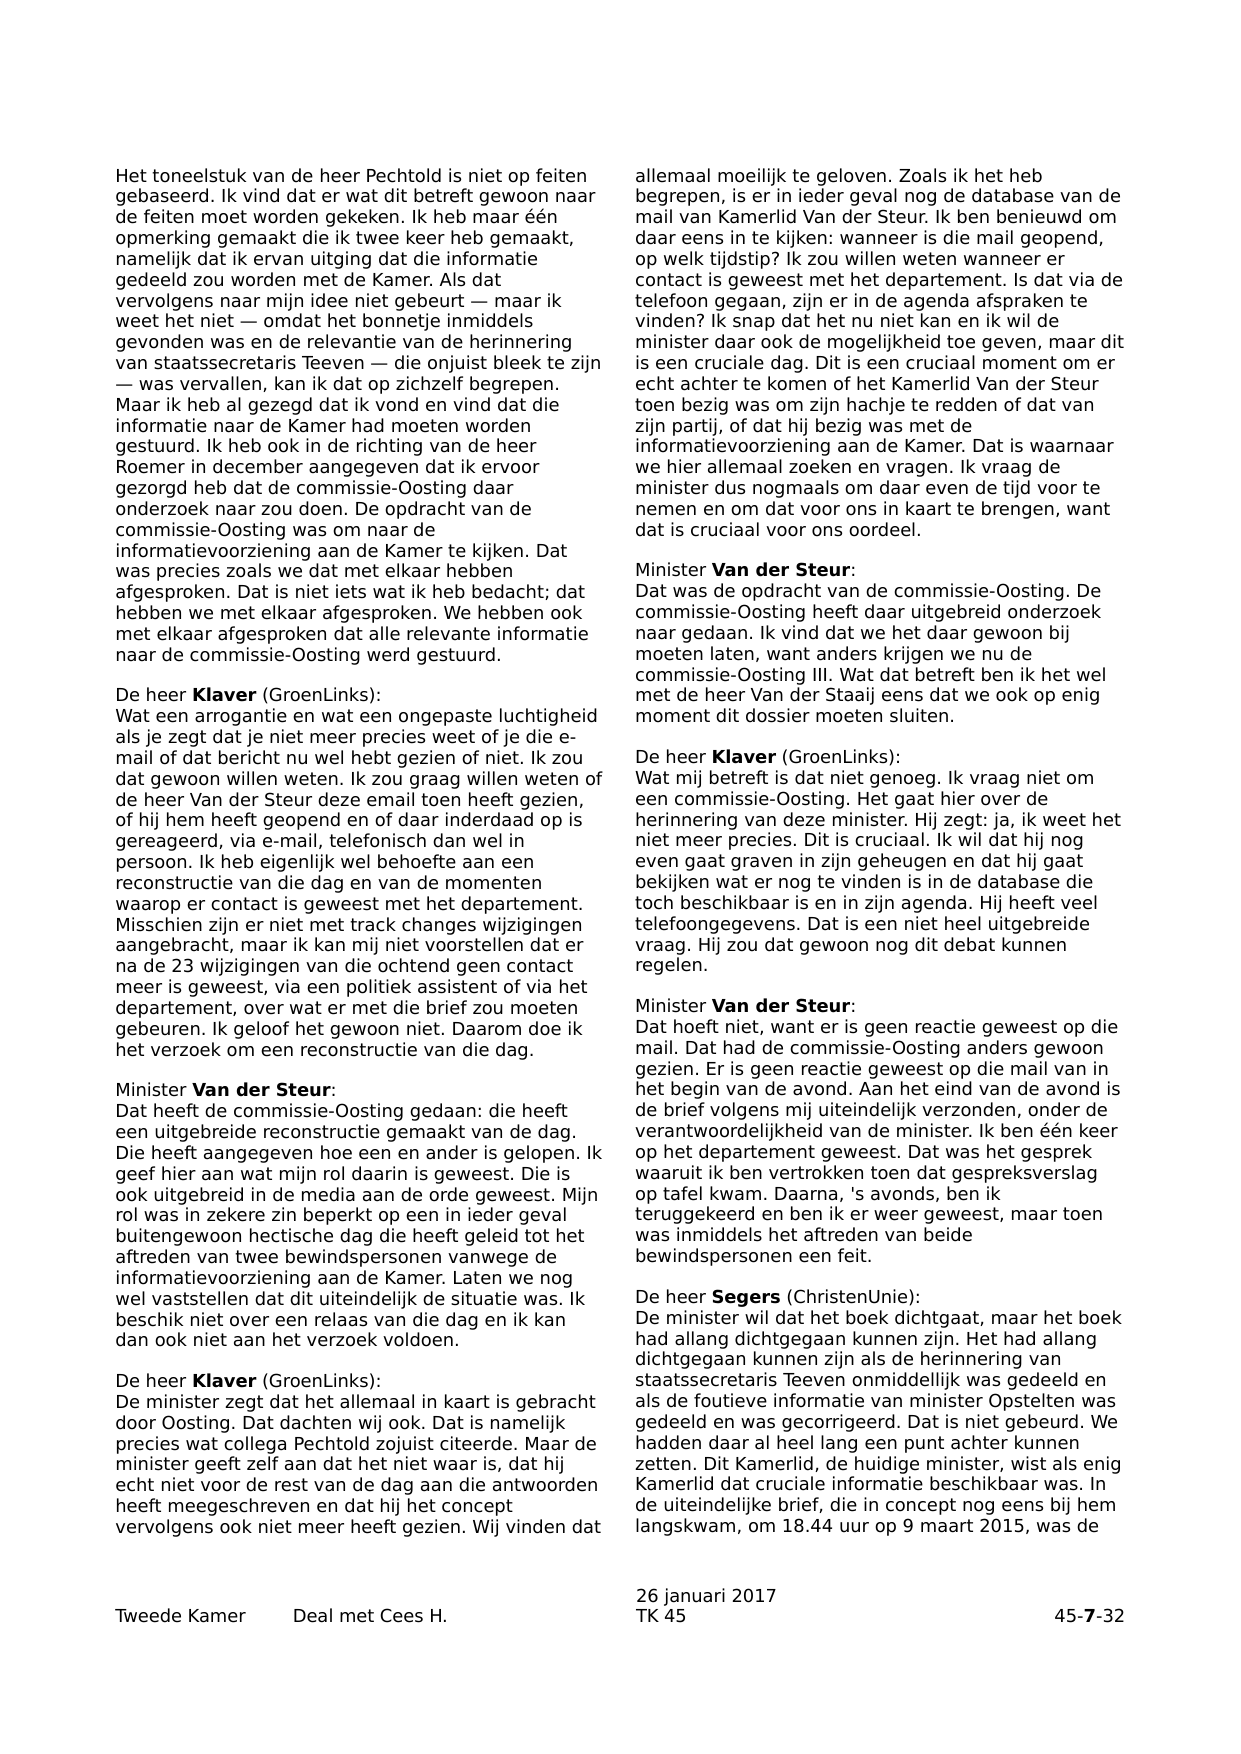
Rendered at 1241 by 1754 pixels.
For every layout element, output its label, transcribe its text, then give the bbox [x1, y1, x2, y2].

text Dat heeft de commissie-Oosting gedaan: die heeft een uitgebreide reconstructie gemaakt van de dag. Die heeft aangegeven hoe een en ander is gelopen. Ik geef hier aan wat mijn rol daarin is geweest. Die is ook uitgebreid in de media aan de orde geweest. Mijn rol was in zekere zin beperkt op een in ieder geval buitengewoon hectische dag die heeft geleid tot het aftreden van twee bewindspersonen vanwege de informatievoorziening aan de Kamer. Laten we nog wel vaststellen dat dit uiteindelijk de situatie was. Ik beschik niet over een relaas van die dag en ik kan dan ook niet aan het verzoek voldoen. [115, 1101, 605, 1351]
text De heer Klaver (GroenLinks): [115, 685, 605, 706]
text Minister Van der Steur: [115, 1080, 605, 1101]
text De minister zegt dat het allemaal in kaart is gebracht door Oosting. Dat dachten wij ook. Dat is namelijk precies wat collega Pechtold zojuist citeerde. Maar de minister geeft zelf aan dat het niet waar is, dat hij echt niet voor de rest van de dag aan die antwoorden heeft meegeschreven en dat hij het concept vervolgens ook niet meer heeft gezien. Wij vinden dat [115, 1392, 605, 1537]
text Minister Van der Steur: [635, 996, 1125, 1017]
text Minister Van der Steur: [635, 560, 1125, 581]
text De heer Klaver (GroenLinks): [635, 747, 1125, 768]
text Dat hoeft niet, want er is geen reactie geweest op die mail. Dat had de commissie-Oosting anders gewoon gezien. Er is geen reactie geweest op die mail van in het begin van de avond. Aan het eind van de avond is de brief volgens mij uiteindelijk verzonden, onder de verantwoordelijkheid van de minister. Ik ben één keer op het departement geweest. Dat was het gesprek waaruit ik ben vertrokken toen dat gespreksverslag op tafel kwam. Daarna, 's avonds, ben ik teruggekeerd en ben ik er weer geweest, maar toen was inmiddels het aftreden van beide bewindspersonen een feit. [635, 1017, 1125, 1267]
text Wat een arrogantie en wat een ongepaste luchtigheid als je zegt dat je niet meer precies weet of je die e-mail of dat bericht nu wel hebt gezien of niet. Ik zou dat gewoon willen weten. Ik zou graag willen weten of de heer Van der Steur deze email toen heeft gezien, of hij hem heeft geopend en of daar inderdaad op is gereageerd, via e-mail, telefonisch dan wel in persoon. Ik heb eigenlijk wel behoefte aan een reconstructie van die dag en van de momenten waarop er contact is geweest met het departement. Misschien zijn er niet met track changes wijzigingen aangebracht, maar ik kan mij niet voorstellen dat er na de 23 wijzigingen van die ochtend geen contact meer is geweest, via een politiek assistent of via het departement, over wat er met die brief zou moeten gebeuren. Ik geloof het gewoon niet. Daarom doe ik het verzoek om een reconstructie van die dag. [115, 706, 605, 1060]
text De heer Segers (ChristenUnie): [635, 1287, 1125, 1307]
text allemaal moeilijk te geloven. Zoals ik het heb begrepen, is er in ieder geval nog de database van de mail van Kamerlid Van der Steur. Ik ben benieuwd om daar eens in te kijken: wanneer is die mail geopend, op welk tijdstip? Ik zou willen weten wanneer er contact is geweest met het departement. Is dat via de telefoon gegaan, zijn er in de agenda afspraken te vinden? Ik snap dat het nu niet kan en ik wil de minister daar ook de mogelijkheid toe geven, maar dit is een cruciale dag. Dit is een cruciaal moment om er echt achter te komen of het Kamerlid Van der Steur toen bezig was om zijn hachje te redden of dat van zijn partij, of dat hij bezig was met de informatievoorziening aan de Kamer. Dat is waarnaar we hier allemaal zoeken en vragen. Ik vraag de minister dus nogmaals om daar even de tijd voor te nemen en om dat voor ons in kaart te brengen, want dat is cruciaal voor ons oordeel. [635, 165, 1125, 540]
text De heer Klaver (GroenLinks): [115, 1371, 605, 1392]
text De minister wil dat het boek dichtgaat, maar het boek had allang dichtgegaan kunnen zijn. Het had allang dichtgegaan kunnen zijn als de herinnering van staatssecretaris Teeven onmiddellijk was gedeeld en als de foutieve informatie van minister Opstelten was gedeeld en was gecorrigeerd. Dat is niet gebeurd. We hadden daar al heel lang een punt achter kunnen zetten. Dit Kamerlid, de huidige minister, wist als enig Kamerlid dat cruciale informatie beschikbaar was. In de uiteindelijke brief, die in concept nog eens bij hem langskwam, om 18.44 uur op 9 maart 2015, was de [635, 1307, 1125, 1537]
text Dat was de opdracht van de commissie-Oosting. De commissie-Oosting heeft daar uitgebreid onderzoek naar gedaan. Ik vind dat we het daar gewoon bij moeten laten, want anders krijgen we nu de commissie-Oosting III. Wat dat betreft ben ik het wel met de heer Van der Staaij eens dat we ook op enig moment dit dossier moeten sluiten. [635, 581, 1125, 727]
text Het toneelstuk van de heer Pechtold is niet op feiten gebaseerd. Ik vind dat er wat dit betreft gewoon naar de feiten moet worden gekeken. Ik heb maar één opmerking gemaakt die ik twee keer heb gemaakt, namelijk dat ik ervan uitging dat die informatie gedeeld zou worden met de Kamer. Als dat vervolgens naar mijn idee niet gebeurt — maar ik weet het niet — omdat het bonnetje inmiddels gevonden was en de relevantie van de herinnering van staatssecretaris Teeven — die onjuist bleek te zijn — was vervallen, kan ik dat op zichzelf begrepen. Maar ik heb al gezegd dat ik vond en vind dat die informatie naar de Kamer had moeten worden gestuurd. Ik heb ook in de richting van de heer Roemer in december aangegeven dat ik ervoor gezorgd heb dat de commissie-Oosting daar onderzoek naar zou doen. De opdracht van de commissie-Oosting was om naar de informatievoorziening aan de Kamer te kijken. Dat was precies zoals we dat met elkaar hebben afgesproken. Dat is niet iets wat ik heb bedacht; dat hebben we met elkaar afgesproken. We hebben ook met elkaar afgesproken dat alle relevante informatie naar de commissie-Oosting werd gestuurd. [115, 165, 605, 665]
text Wat mij betreft is dat niet genoeg. Ik vraag niet om een commissie-Oosting. Het gaat hier over de herinnering van deze minister. Hij zegt: ja, ik weet het niet meer precies. Dit is cruciaal. Ik wil dat hij nog even gaat graven in zijn geheugen en dat hij gaat bekijken wat er nog te vinden is in de database die toch beschikbaar is en in zijn agenda. Hij heeft veel telefoongegevens. Dat is een niet heel uitgebreide vraag. Hij zou dat gewoon nog dit debat kunnen regelen. [635, 768, 1125, 976]
